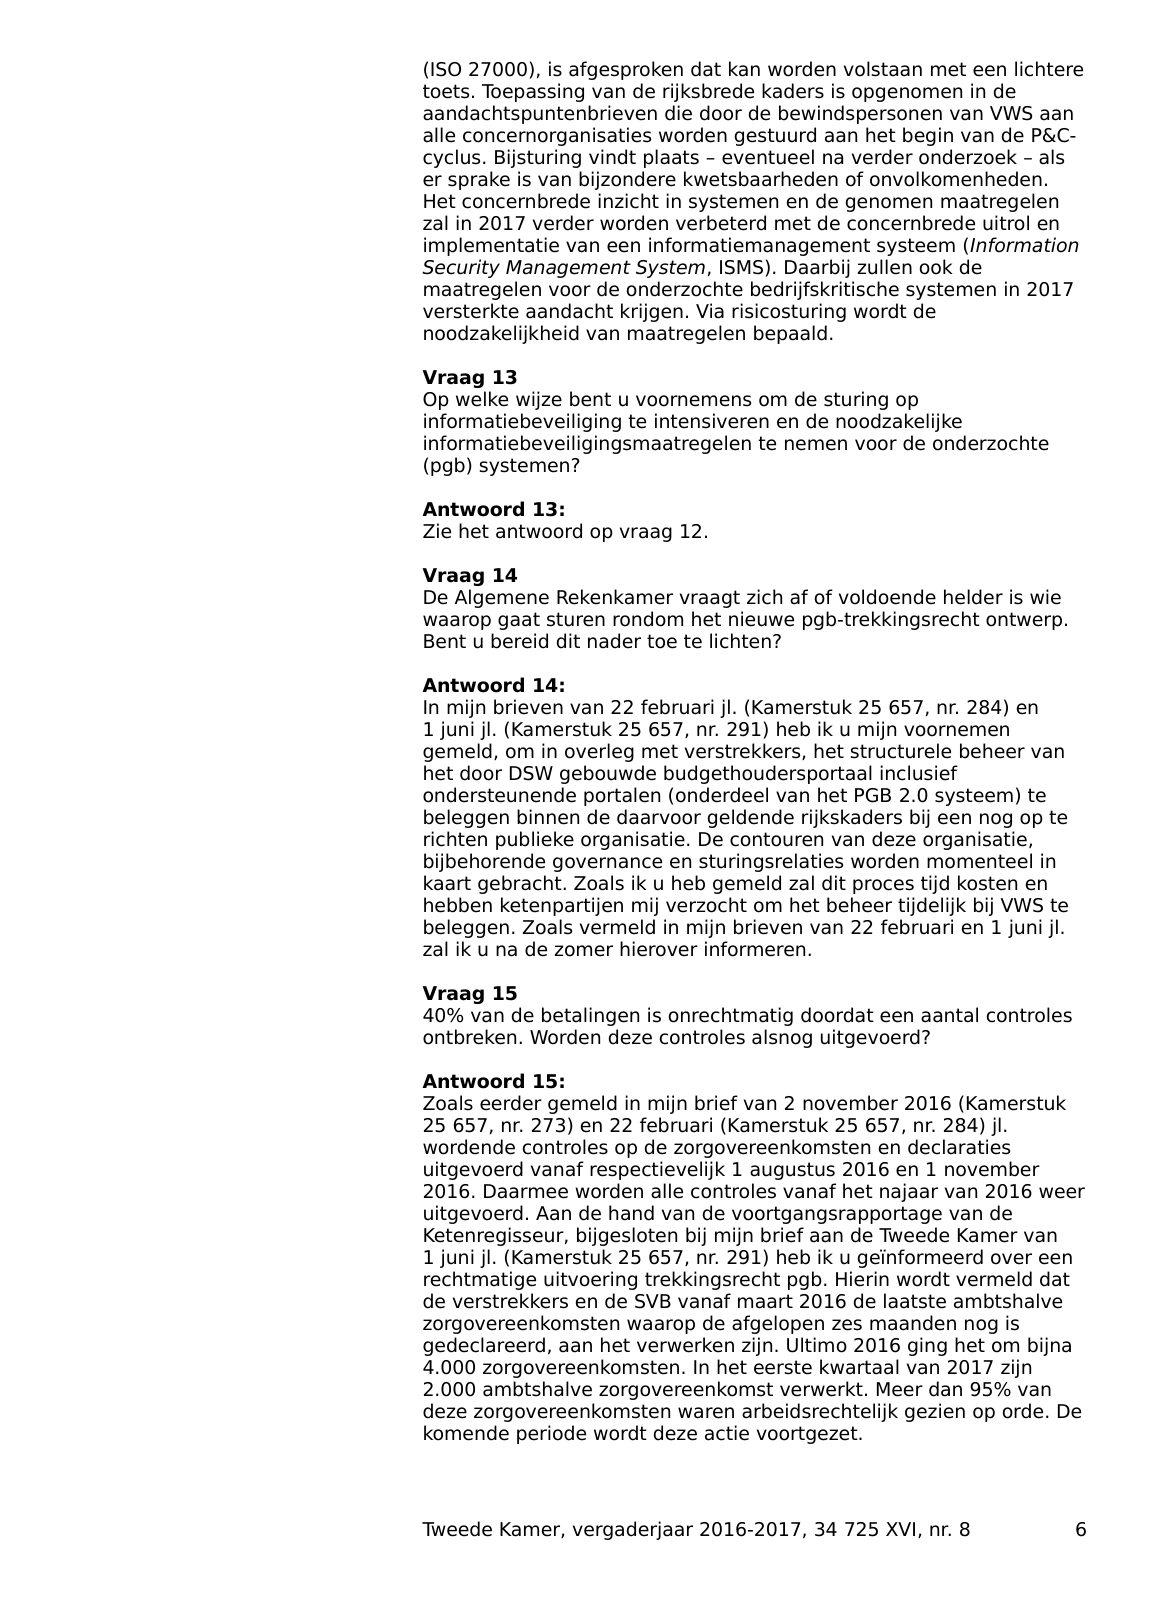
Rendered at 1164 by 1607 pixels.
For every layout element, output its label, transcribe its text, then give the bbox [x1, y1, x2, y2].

text Vraag 15 [422, 983, 1087, 1005]
text Vraag 14 [422, 565, 1087, 587]
text De Algemene Rekenkamer vraagt zich af of voldoende helder is wie waarop gaat sturen rondom het nieuwe pgb-trekkingsrecht ontwerp. Bent u bereid dit nader toe te lichten? [422, 587, 1087, 653]
text Antwoord 14: [422, 675, 1087, 697]
text Op welke wijze bent u voornemens om de sturing op informatiebeveiliging te intensiveren en de noodzakelijke informatiebeveiligingsmaatregelen te nemen voor de onderzochte (pgb) systemen? [422, 389, 1087, 477]
text 40% van de betalingen is onrechtmatig doordat een aantal controles ontbreken. Worden deze controles alsnog uitgevoerd? [422, 1005, 1087, 1049]
text Antwoord 15: [422, 1071, 1087, 1093]
text Vraag 13 [422, 367, 1087, 389]
text Het concernbrede inzicht in systemen en de genomen maatregelen zal in 2017 verder worden verbeterd met de concernbrede uitrol en implementatie van een informatiemanagement systeem (Information Security Management System, ISMS). Daarbij zullen ook de maatregelen voor de onderzochte bedrijfskritische systemen in 2017 versterkte aandacht krijgen. Via risicosturing wordt de noodzakelijkheid van maatregelen bepaald. [422, 191, 1087, 345]
text Zie het antwoord op vraag 12. [422, 521, 1087, 543]
text Antwoord 13: [422, 499, 1087, 521]
text In mijn brieven van 22 februari jl. (Kamerstuk 25 657, nr. 284) en 1 juni jl. (Kamerstuk 25 657, nr. 291) heb ik u mijn voornemen gemeld, om in overleg met verstrekkers, het structurele beheer van het door DSW gebouwde budgethoudersportaal inclusief ondersteunende portalen (onderdeel van het PGB 2.0 systeem) te beleggen binnen de daarvoor geldende rijkskaders bij een nog op te richten publieke organisatie. De contouren van deze organisatie, bijbehorende governance en sturingsrelaties worden momenteel in kaart gebracht. Zoals ik u heb gemeld zal dit proces tijd kosten en hebben ketenpartijen mij verzocht om het beheer tijdelijk bij VWS te beleggen. Zoals vermeld in mijn brieven van 22 februari en 1 juni jl. zal ik u na de zomer hierover informeren. [422, 697, 1087, 961]
text Zoals eerder gemeld in mijn brief van 2 november 2016 (Kamerstuk 25 657, nr. 273) en 22 februari (Kamerstuk 25 657, nr. 284) jl. wordende controles op de zorgovereenkomsten en declaraties uitgevoerd vanaf respectievelijk 1 augustus 2016 en 1 november 2016. Daarmee worden alle controles vanaf het najaar van 2016 weer uitgevoerd. Aan de hand van de voortgangsrapportage van de Ketenregisseur, bijgesloten bij mijn brief aan de Tweede Kamer van 1 juni jl. (Kamerstuk 25 657, nr. 291) heb ik u geïnformeerd over een rechtmatige uitvoering trekkingsrecht pgb. Hierin wordt vermeld dat de verstrekkers en de SVB vanaf maart 2016 de laatste ambtshalve zorgovereenkomsten waarop de afgelopen zes maanden nog is gedeclareerd, aan het verwerken zijn. Ultimo 2016 ging het om bijna 4.000 zorgovereenkomsten. In het eerste kwartaal van 2017 zijn 2.000 ambtshalve zorgovereenkomst verwerkt. Meer dan 95% van deze zorgovereenkomsten waren arbeidsrechtelijk gezien op orde. De komende periode wordt deze actie voortgezet. [422, 1093, 1087, 1445]
text (ISO 27000), is afgesproken dat kan worden volstaan met een lichtere toets. Toepassing van de rijksbrede kaders is opgenomen in de aandachtspuntenbrieven die door de bewindspersonen van VWS aan alle concernorganisaties worden gestuurd aan het begin van de P&C-cyclus. Bijsturing vindt plaats – eventueel na verder onderzoek – als er sprake is van bijzondere kwetsbaarheden of onvolkomenheden. [422, 59, 1087, 191]
